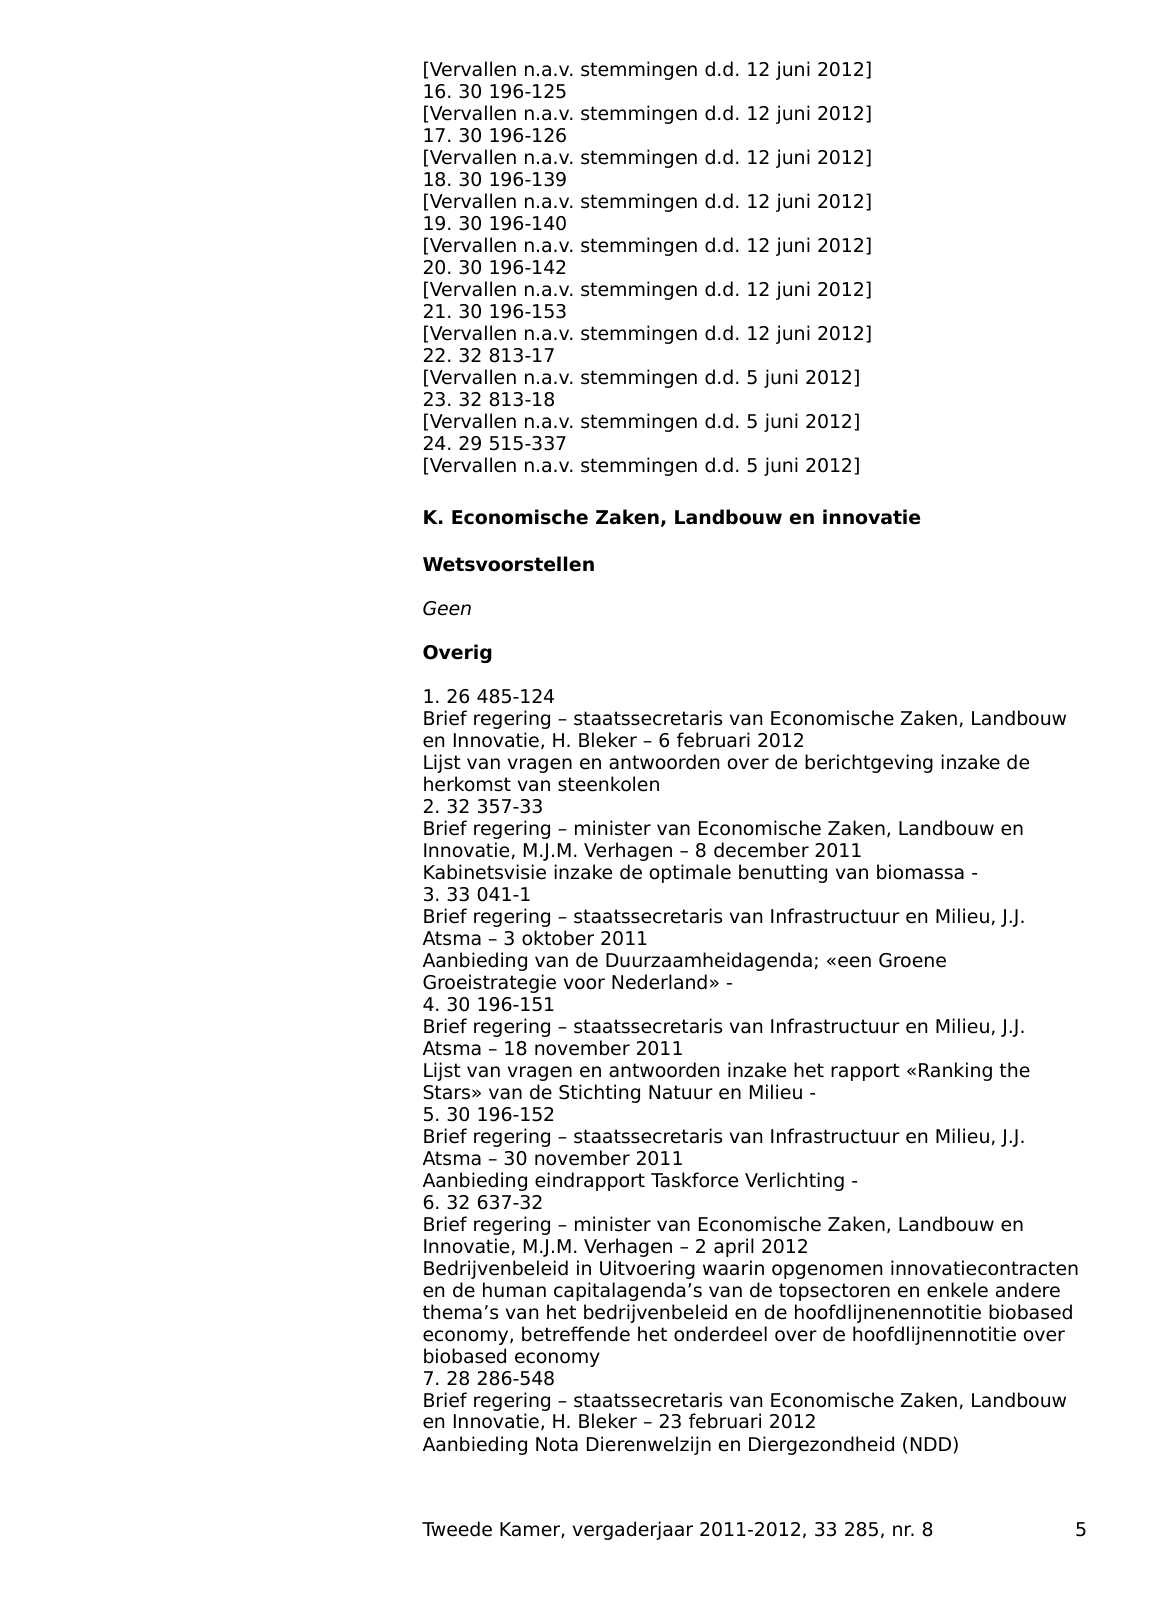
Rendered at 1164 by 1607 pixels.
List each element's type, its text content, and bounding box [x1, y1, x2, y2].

text 19. 30 196-140 [422, 213, 1087, 235]
text [Vervallen n.a.v. stemmingen d.d. 12 juni 2012] [422, 191, 1087, 213]
text Bedrijvenbeleid in Uitvoering waarin opgenomen innovatiecontracten en de human capitalagenda’s van de topsectoren en enkele andere thema’s van het bedrijvenbeleid en de hoofdlijnenennotitie biobased economy, betreffende het onderdeel over de hoofdlijnennotitie over biobased economy [422, 1258, 1087, 1367]
text 16. 30 196-125 [422, 81, 1087, 103]
text 17. 30 196-126 [422, 125, 1087, 147]
text Brief regering – minister van Economische Zaken, Landbouw en Innovatie, M.J.M. Verhagen – 8 december 2011 [422, 818, 1087, 862]
text 23. 32 813-18 [422, 389, 1087, 411]
subtitle K. Economische Zaken, Landbouw en innovatie [422, 507, 1087, 529]
subtitle Wetsvoorstellen [422, 554, 1087, 576]
text Aanbieding eindrapport Taskforce Verlichting - [422, 1170, 1087, 1192]
text Brief regering – staatssecretaris van Economische Zaken, Landbouw en Innovatie, H. Bleker – 23 februari 2012 [422, 1389, 1087, 1433]
text 4. 30 196-151 [422, 994, 1087, 1016]
text 18. 30 196-139 [422, 169, 1087, 191]
text [Vervallen n.a.v. stemmingen d.d. 5 juni 2012] [422, 411, 1087, 433]
text Brief regering – staatssecretaris van Economische Zaken, Landbouw en Innovatie, H. Bleker – 6 februari 2012 [422, 708, 1087, 752]
text Lijst van vragen en antwoorden over de berichtgeving inzake de herkomst van steenkolen [422, 752, 1087, 796]
text Lijst van vragen en antwoorden inzake het rapport «Ranking the Stars» van de Stichting Natuur en Milieu - [422, 1060, 1087, 1104]
text Kabinetsvisie inzake de optimale benutting van biomassa - [422, 862, 1087, 884]
text Brief regering – staatssecretaris van Infrastructuur en Milieu, J.J. Atsma – 18 november 2011 [422, 1016, 1087, 1060]
text [Vervallen n.a.v. stemmingen d.d. 5 juni 2012] [422, 455, 1087, 477]
text [Vervallen n.a.v. stemmingen d.d. 5 juni 2012] [422, 367, 1087, 389]
text 21. 30 196-153 [422, 301, 1087, 323]
text 6. 32 637-32 [422, 1192, 1087, 1214]
text 2. 32 357-33 [422, 796, 1087, 818]
text 1. 26 485-124 [422, 686, 1087, 708]
text [Vervallen n.a.v. stemmingen d.d. 12 juni 2012] [422, 235, 1087, 257]
text Brief regering – staatssecretaris van Infrastructuur en Milieu, J.J. Atsma – 3 oktober 2011 [422, 906, 1087, 950]
text [Vervallen n.a.v. stemmingen d.d. 12 juni 2012] [422, 103, 1087, 125]
text 3. 33 041-1 [422, 884, 1087, 906]
text Brief regering – staatssecretaris van Infrastructuur en Milieu, J.J. Atsma – 30 november 2011 [422, 1126, 1087, 1170]
text 22. 32 813-17 [422, 345, 1087, 367]
text 5. 30 196-152 [422, 1104, 1087, 1126]
text [Vervallen n.a.v. stemmingen d.d. 12 juni 2012] [422, 323, 1087, 345]
text [Vervallen n.a.v. stemmingen d.d. 12 juni 2012] [422, 147, 1087, 169]
text 24. 29 515-337 [422, 433, 1087, 455]
text [Vervallen n.a.v. stemmingen d.d. 12 juni 2012] [422, 279, 1087, 301]
subtitle Geen [422, 598, 1087, 620]
text Aanbieding Nota Dierenwelzijn en Diergezondheid (NDD) [422, 1433, 1087, 1455]
text [Vervallen n.a.v. stemmingen d.d. 12 juni 2012] [422, 59, 1087, 81]
text Aanbieding van de Duurzaamheidagenda; «een Groene Groeistrategie voor Nederland» - [422, 950, 1087, 994]
text Brief regering – minister van Economische Zaken, Landbouw en Innovatie, M.J.M. Verhagen – 2 april 2012 [422, 1214, 1087, 1258]
text 20. 30 196-142 [422, 257, 1087, 279]
text 7. 28 286-548 [422, 1367, 1087, 1389]
subtitle Overig [422, 642, 1087, 664]
